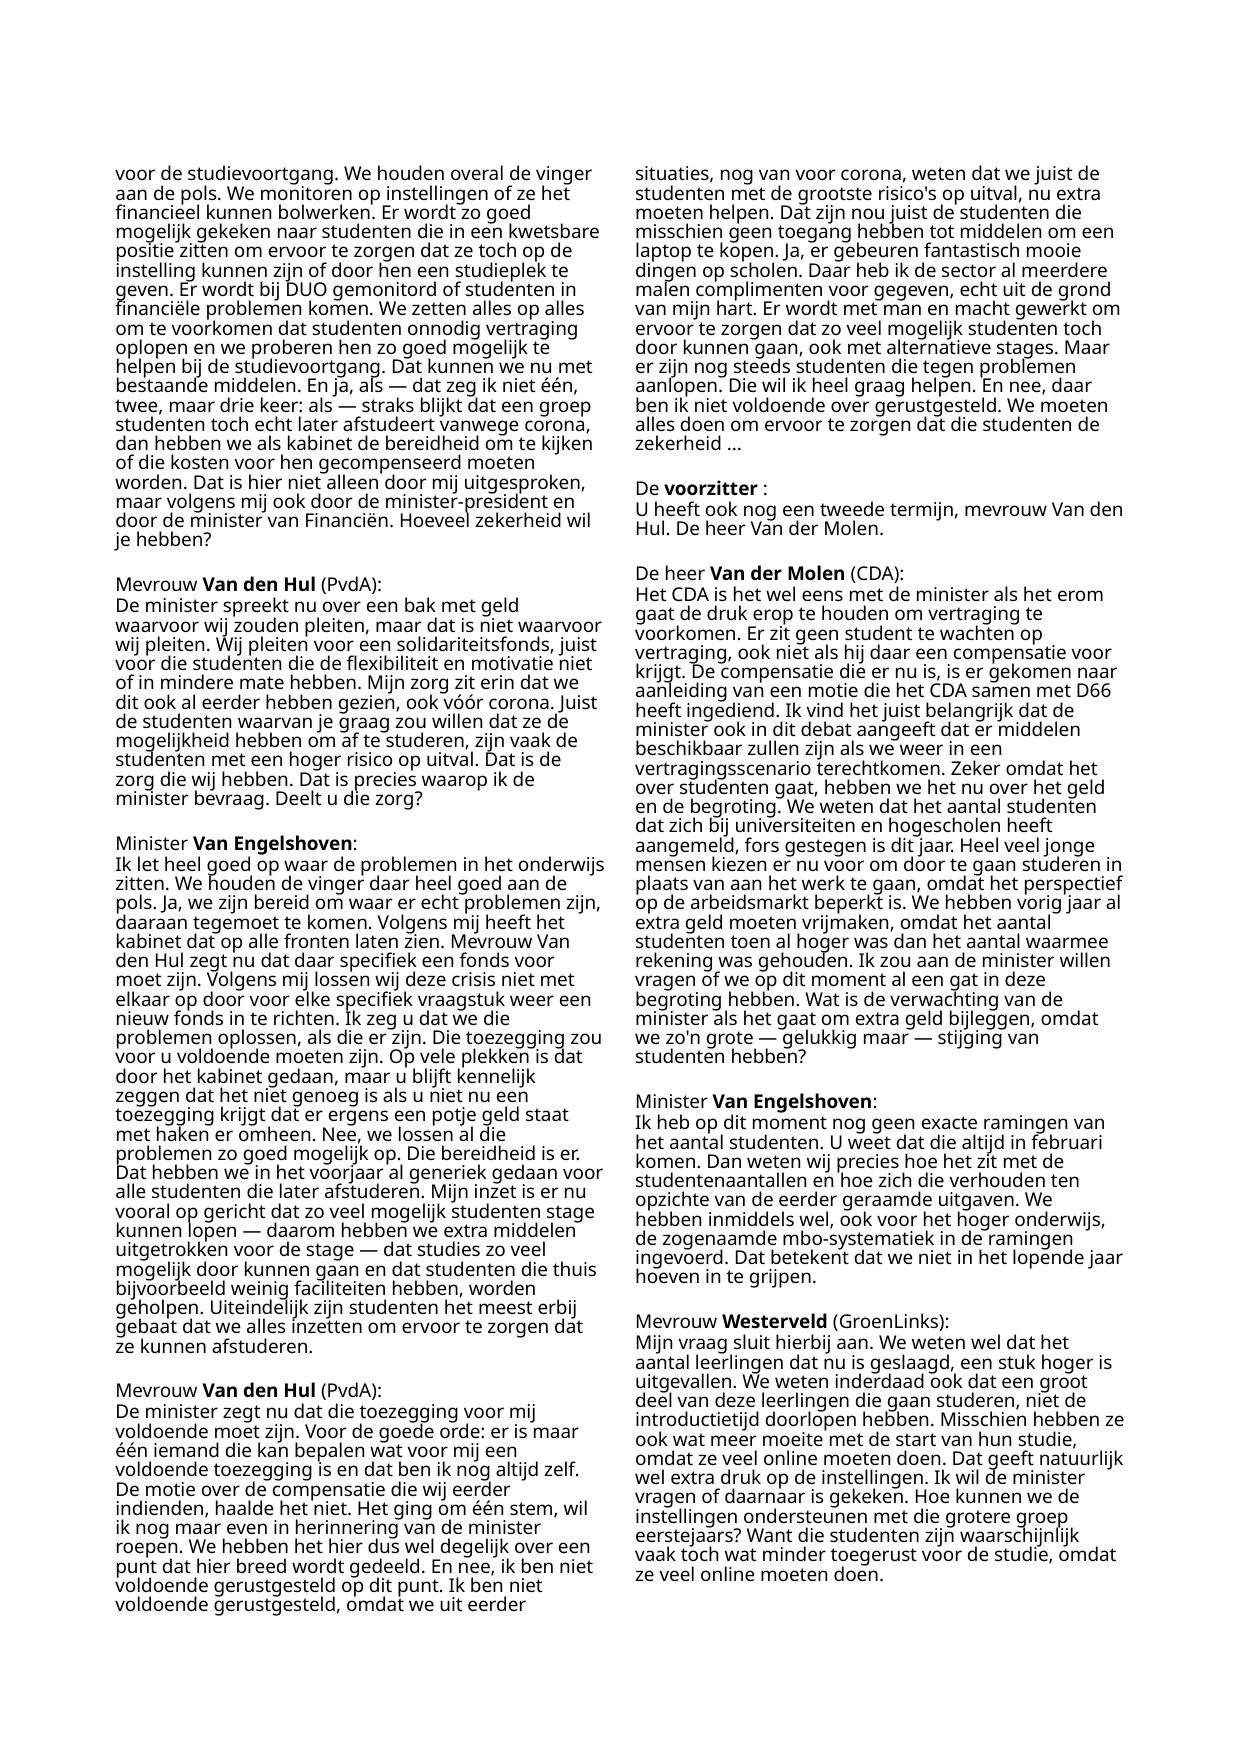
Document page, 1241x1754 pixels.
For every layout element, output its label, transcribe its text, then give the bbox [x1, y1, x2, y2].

text U heeft ook nog een tweede termijn, mevrouw Van den Hul. De heer Van der Molen. [635, 501, 1125, 539]
text Mevrouw Van den Hul (PvdA): [115, 1378, 605, 1403]
text Het CDA is het wel eens met de minister als het erom gaat de druk erop te houden om vertraging te voorkomen. Er zit geen student te wachten op vertraging, ook niet als hij daar een compensatie voor krijgt. De compensatie die er nu is, is er gekomen naar aanleiding van een motie die het CDA samen met D66 heeft ingediend. Ik vind het juist belangrijk dat de minister ook in dit debat aangeeft dat er middelen beschikbaar zullen zijn als we weer in een vertragingsscenario terechtkomen. Zeker omdat het over studenten gaat, hebben we het nu over het geld en de begroting. We weten dat het aantal studenten dat zich bij universiteiten en hogescholen heeft aangemeld, fors gestegen is dit jaar. Heel veel jonge mensen kiezen er nu voor om door te gaan studeren in plaats van aan het werk te gaan, omdat het perspectief op de arbeidsmarkt beperkt is. We hebben vorig jaar al extra geld moeten vrijmaken, omdat het aantal studenten toen al hoger was dan het aantal waarmee rekening was gehouden. Ik zou aan de minister willen vragen of we op dit moment al een gat in deze begroting hebben. Wat is de verwachting van de minister als het gaat om extra geld bijleggen, omdat we zo'n grote — gelukkig maar — stijging van studenten hebben? [635, 586, 1125, 1068]
text voor de studievoortgang. We houden overal de vinger aan de pols. We monitoren op instellingen of ze het financieel kunnen bolwerken. Er wordt zo goed mogelijk gekeken naar studenten die in een kwetsbare positie zitten om ervoor te zorgen dat ze toch op de instelling kunnen zijn of door hen een studieplek te geven. Er wordt bij DUO gemonitord of studenten in financiële problemen komen. We zetten alles op alles om te voorkomen dat studenten onnodig vertraging oplopen en we proberen hen zo goed mogelijk te helpen bij de studievoortgang. Dat kunnen we nu met bestaande middelen. En ja, als — dat zeg ik niet één, twee, maar drie keer: als — straks blijkt dat een groep studenten toch echt later afstudeert vanwege corona, dan hebben we als kabinet de bereidheid om te kijken of die kosten voor hen gecompenseerd moeten worden. Dat is hier niet alleen door mij uitgesproken, maar volgens mij ook door de minister-president en door de minister van Financiën. Hoeveel zekerheid wil je hebben? [115, 165, 605, 551]
text Mevrouw Westerveld (GroenLinks): [635, 1309, 1125, 1334]
text Minister Van Engelshoven: [115, 830, 605, 856]
text De heer Van der Molen (CDA): [635, 560, 1125, 586]
text De minister spreekt nu over een bak met geld waarvoor wij zouden pleiten, maar dat is niet waarvoor wij pleiten. Wij pleiten voor een solidariteitsfonds, juist voor die studenten die de flexibiliteit en motivatie niet of in mindere mate hebben. Mijn zorg zit erin dat we dit ook al eerder hebben gezien, ook vóór corona. Juist de studenten waarvan je graag zou willen dat ze de mogelijkheid hebben om af te studeren, zijn vaak de studenten met een hoger risico op uitval. Dat is de zorg die wij hebben. Dat is precies waarop ik de minister bevraag. Deelt u die zorg? [115, 597, 605, 809]
text Mevrouw Van den Hul (PvdA): [115, 572, 605, 597]
text Mijn vraag sluit hierbij aan. We weten wel dat het aantal leerlingen dat nu is geslaagd, een stuk hoger is uitgevallen. We weten inderdaad ook dat een groot deel van deze leerlingen die gaan studeren, niet de introductietijd doorlopen hebben. Misschien hebben ze ook wat meer moeite met de start van hun studie, omdat ze veel online moeten doen. Dat geeft natuurlijk wel extra druk op de instellingen. Ik wil de minister vragen of daarnaar is gekeken. Hoe kunnen we de instellingen ondersteunen met die grotere groep eerstejaars? Want die studenten zijn waarschijnlijk vaak toch wat minder toegerust voor de studie, omdat ze veel online moeten doen. [635, 1334, 1125, 1585]
text De minister zegt nu dat die toezegging voor mij voldoende moet zijn. Voor de goede orde: er is maar één iemand die kan bepalen wat voor mij een voldoende toezegging is en dat ben ik nog altijd zelf. De motie over de compensatie die wij eerder indienden, haalde het niet. Het ging om één stem, wil ik nog maar even in herinnering van de minister roepen. We hebben het hier dus wel degelijk over een punt dat hier breed wordt gedeeld. En nee, ik ben niet voldoende gerustgesteld op dit punt. Ik ben niet voldoende gerustgesteld, omdat we uit eerder [115, 1403, 605, 1615]
text Ik let heel goed op waar de problemen in het onderwijs zitten. We houden de vinger daar heel goed aan de pols. Ja, we zijn bereid om waar er echt problemen zijn, daaraan tegemoet te komen. Volgens mij heeft het kabinet dat op alle fronten laten zien. Mevrouw Van den Hul zegt nu dat daar specifiek een fonds voor moet zijn. Volgens mij lossen wij deze crisis niet met elkaar op door voor elke specifiek vraagstuk weer een nieuw fonds in te richten. Ik zeg u dat we die problemen oplossen, als die er zijn. Die toezegging zou voor u voldoende moeten zijn. Op vele plekken is dat door het kabinet gedaan, maar u blijft kennelijk zeggen dat het niet genoeg is als u niet nu een toezegging krijgt dat er ergens een potje geld staat met haken er omheen. Nee, we lossen al die problemen zo goed mogelijk op. Die bereidheid is er. Dat hebben we in het voorjaar al generiek gedaan voor alle studenten die later afstuderen. Mijn inzet is er nu vooral op gericht dat zo veel mogelijk studenten stage kunnen lopen — daarom hebben we extra middelen uitgetrokken voor de stage — dat studies zo veel mogelijk door kunnen gaan en dat studenten die thuis bijvoorbeeld weinig faciliteiten hebben, worden geholpen. Uiteindelijk zijn studenten het meest erbij gebaat dat we alles inzetten om ervoor te zorgen dat ze kunnen afstuderen. [115, 856, 605, 1357]
text Ik heb op dit moment nog geen exacte ramingen van het aantal studenten. U weet dat die altijd in februari komen. Dan weten wij precies hoe het zit met de studentenaantallen en hoe zich die verhouden ten opzichte van de eerder geraamde uitgaven. We hebben inmiddels wel, ook voor het hoger onderwijs, de zogenaamde mbo-systematiek in de ramingen ingevoerd. Dat betekent dat we niet in het lopende jaar hoeven in te grijpen. [635, 1114, 1125, 1288]
text situaties, nog van voor corona, weten dat we juist de studenten met de grootste risico's op uitval, nu extra moeten helpen. Dat zijn nou juist de studenten die misschien geen toegang hebben tot middelen om een laptop te kopen. Ja, er gebeuren fantastisch mooie dingen op scholen. Daar heb ik de sector al meerdere malen complimenten voor gegeven, echt uit de grond van mijn hart. Er wordt met man en macht gewerkt om ervoor te zorgen dat zo veel mogelijk studenten toch door kunnen gaan, ook met alternatieve stages. Maar er zijn nog steeds studenten die tegen problemen aanlopen. Die wil ik heel graag helpen. En nee, daar ben ik niet voldoende over gerustgesteld. We moeten alles doen om ervoor te zorgen dat die studenten de zekerheid ... [635, 165, 1125, 454]
text De voorzitter : [635, 475, 1125, 501]
text Minister Van Engelshoven: [635, 1089, 1125, 1114]
